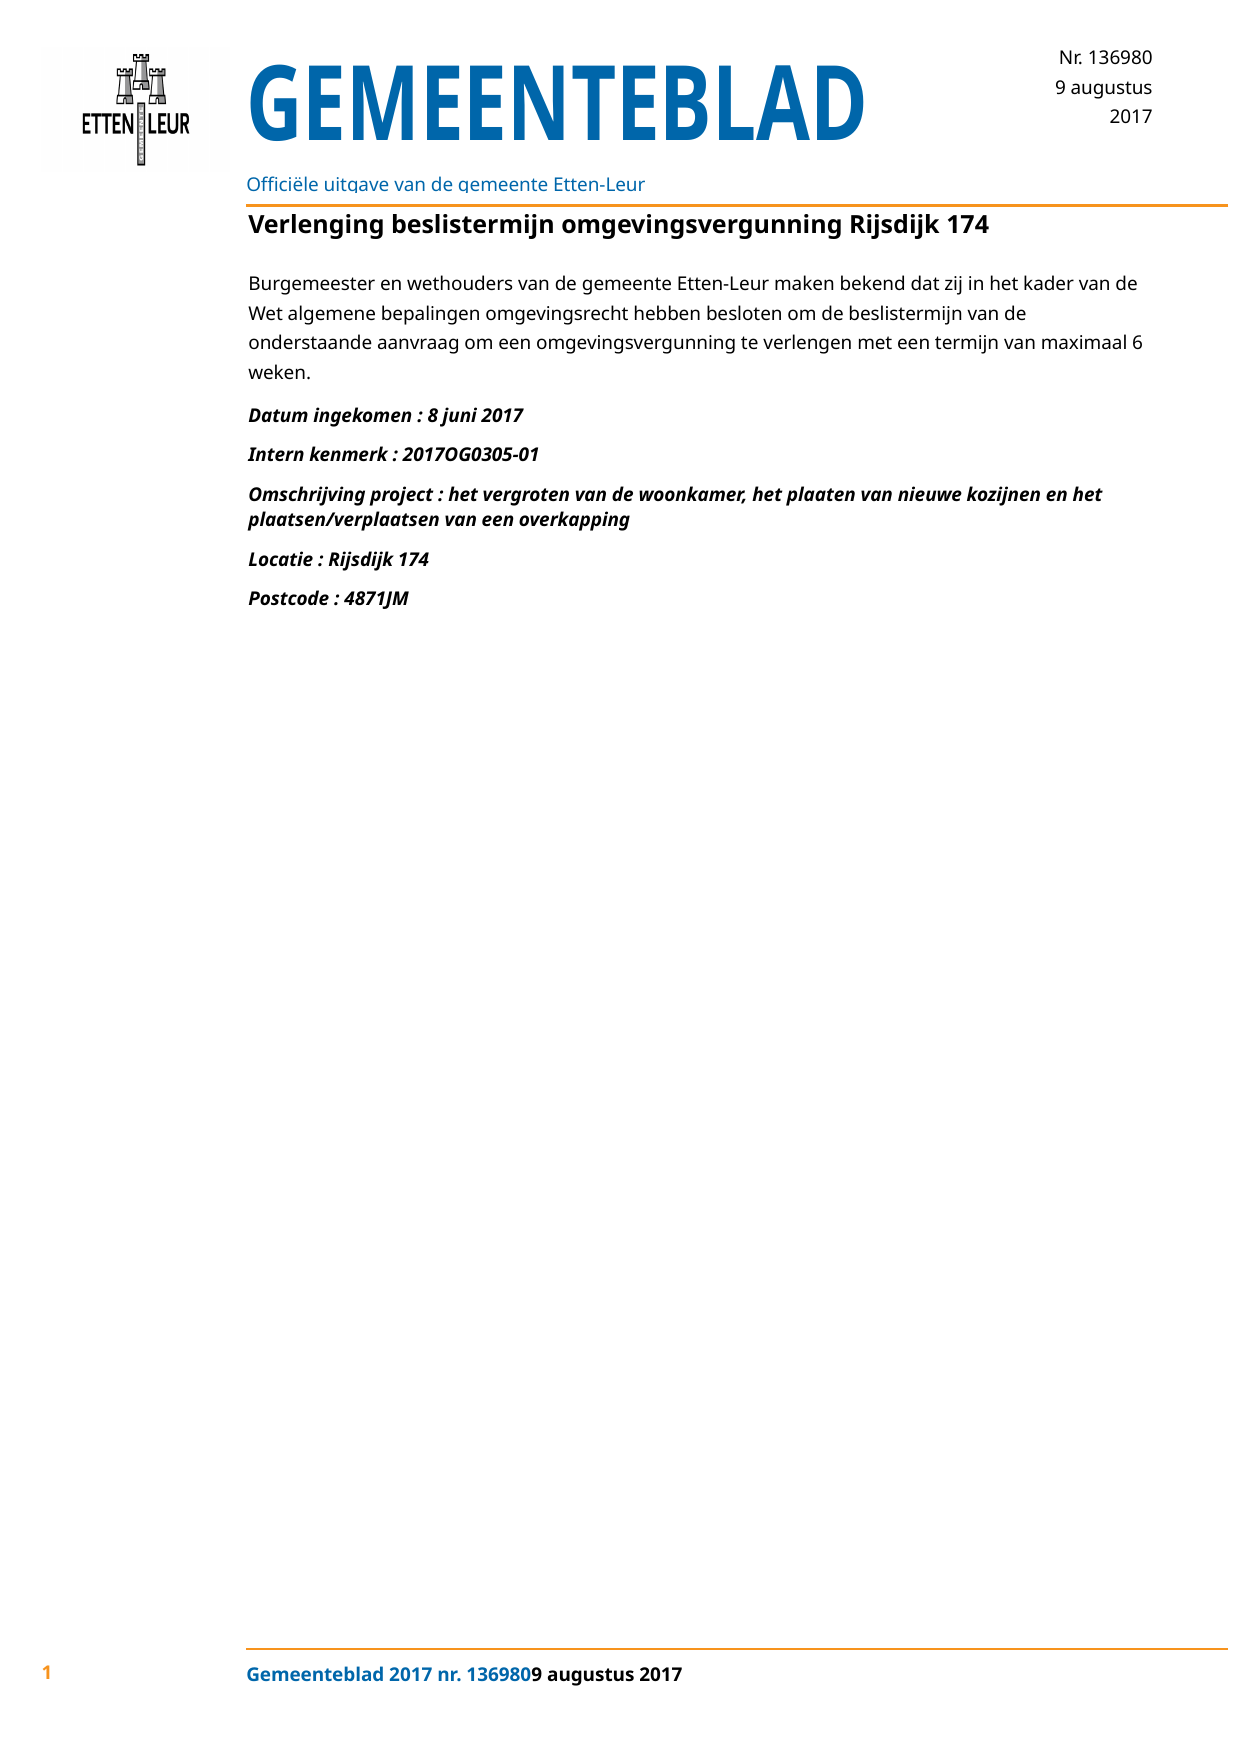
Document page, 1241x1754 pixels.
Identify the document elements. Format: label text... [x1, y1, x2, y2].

picture [41, 47, 231, 172]
text Verlenging beslistermijn omgevingsvergunning Rijsdijk 174 [248, 207, 1152, 241]
text Postcode : 4871JM [248, 585, 1152, 611]
text Burgemeester en wethouders van de gemeente Etten-Leur maken bekend dat zij in het kader van de Wet algemene bepalingen omgevingsrecht hebben besloten om de beslistermijn van de onderstaande aanvraag om een omgevingsvergunning te verlengen met een termijn van maximaal 6 weken. [248, 270, 1152, 385]
text Omschrijving project : het vergroten van de woonkamer, het plaaten van nieuwe kozijnen en het plaatsen/verplaatsen van een overkapping [248, 481, 1152, 532]
text Datum ingekomen : 8 juni 2017 [248, 402, 1152, 428]
text Intern kenmerk : 2017OG0305-01 [248, 441, 1152, 467]
text Locatie : Rijsdijk 174 [248, 546, 1152, 571]
